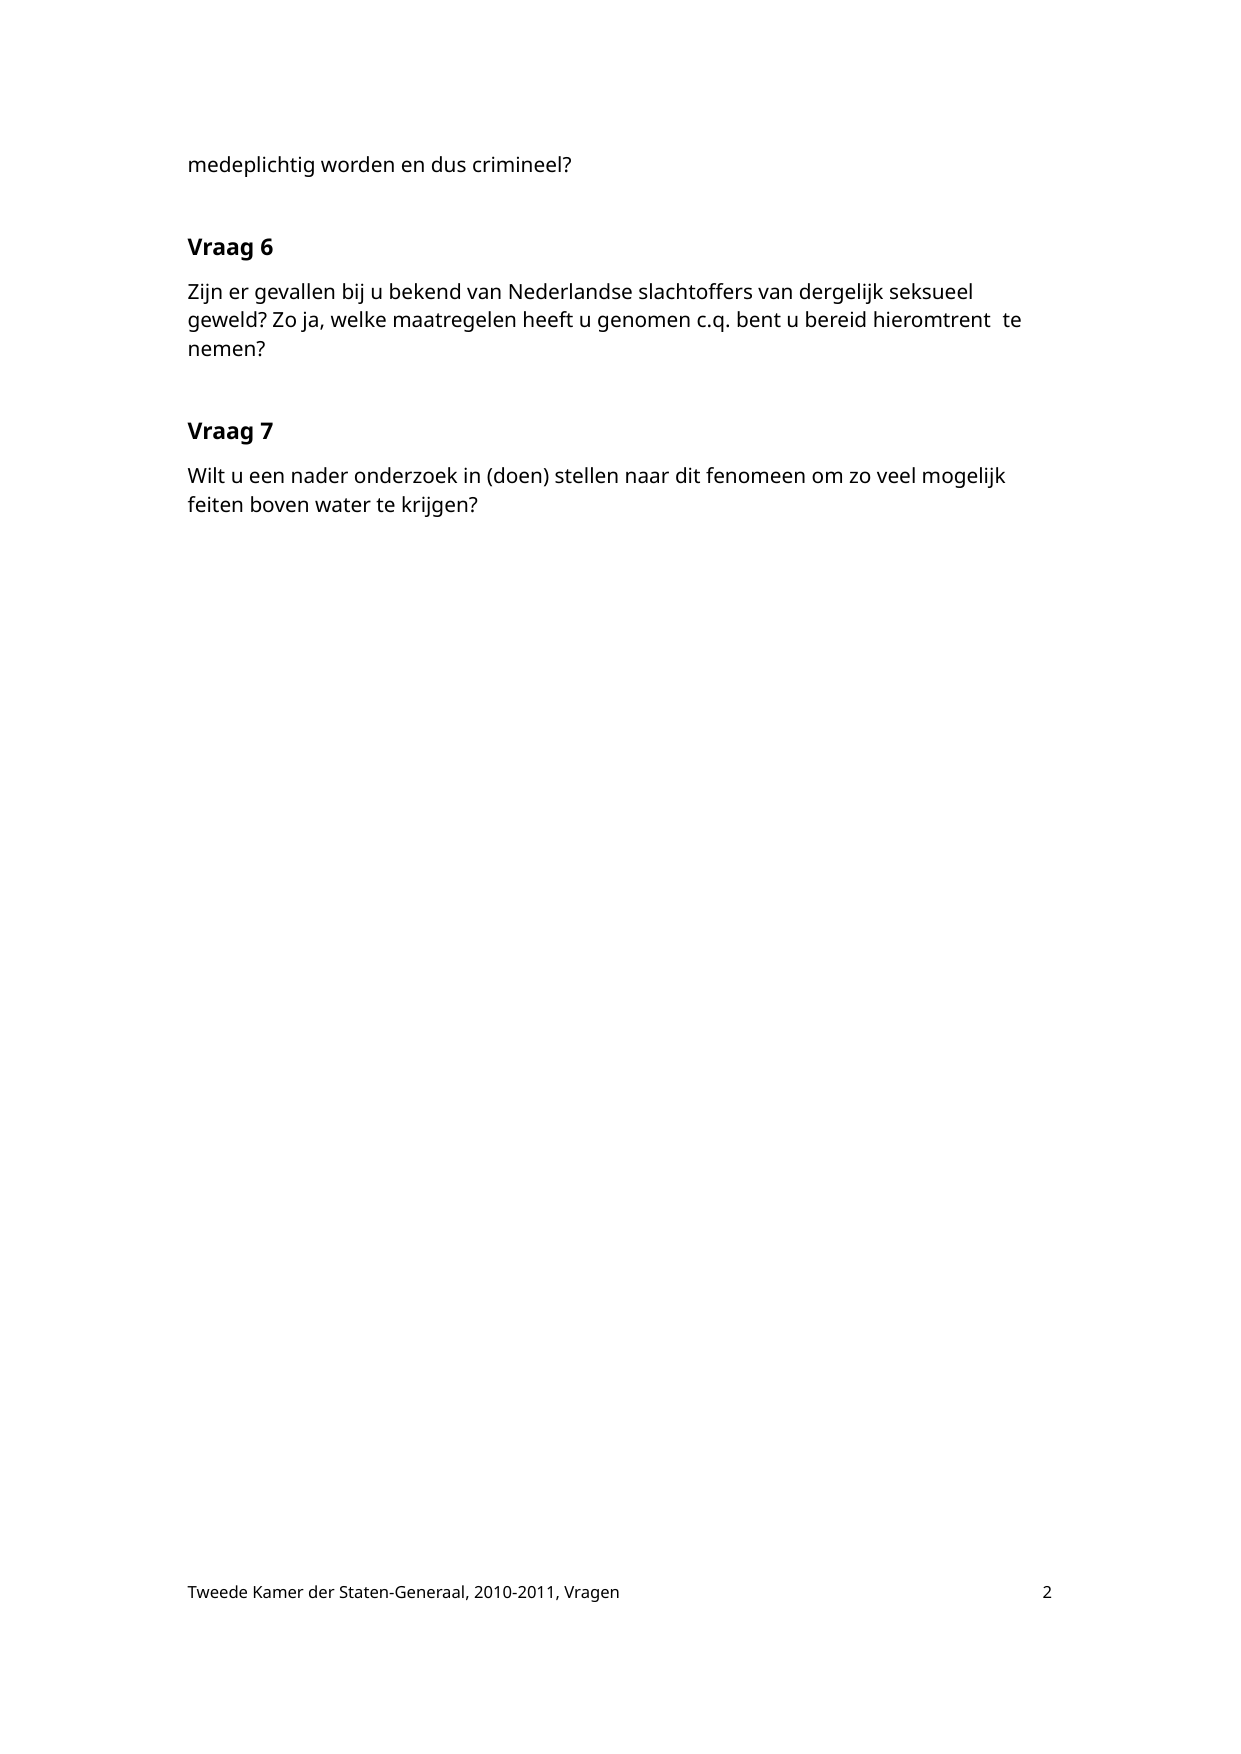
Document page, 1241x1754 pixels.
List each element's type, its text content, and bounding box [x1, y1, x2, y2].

text Zijn er gevallen bij u bekend van Nederlandse slachtoffers van dergelijk seksueel geweld? Zo ja, welke maatregelen heeft u genomen c.q. bent u bereid hieromtrent te nemen? [187, 277, 1053, 362]
text medeplichtig worden en dus crimineel? [187, 150, 1053, 178]
subtitle Vraag 7 [187, 415, 1053, 446]
text Wilt u een nader onderzoek in (doen) stellen naar dit fenomeen om zo veel mogelijk feiten boven water te krijgen? [187, 461, 1053, 518]
subtitle Vraag 6 [187, 231, 1053, 262]
